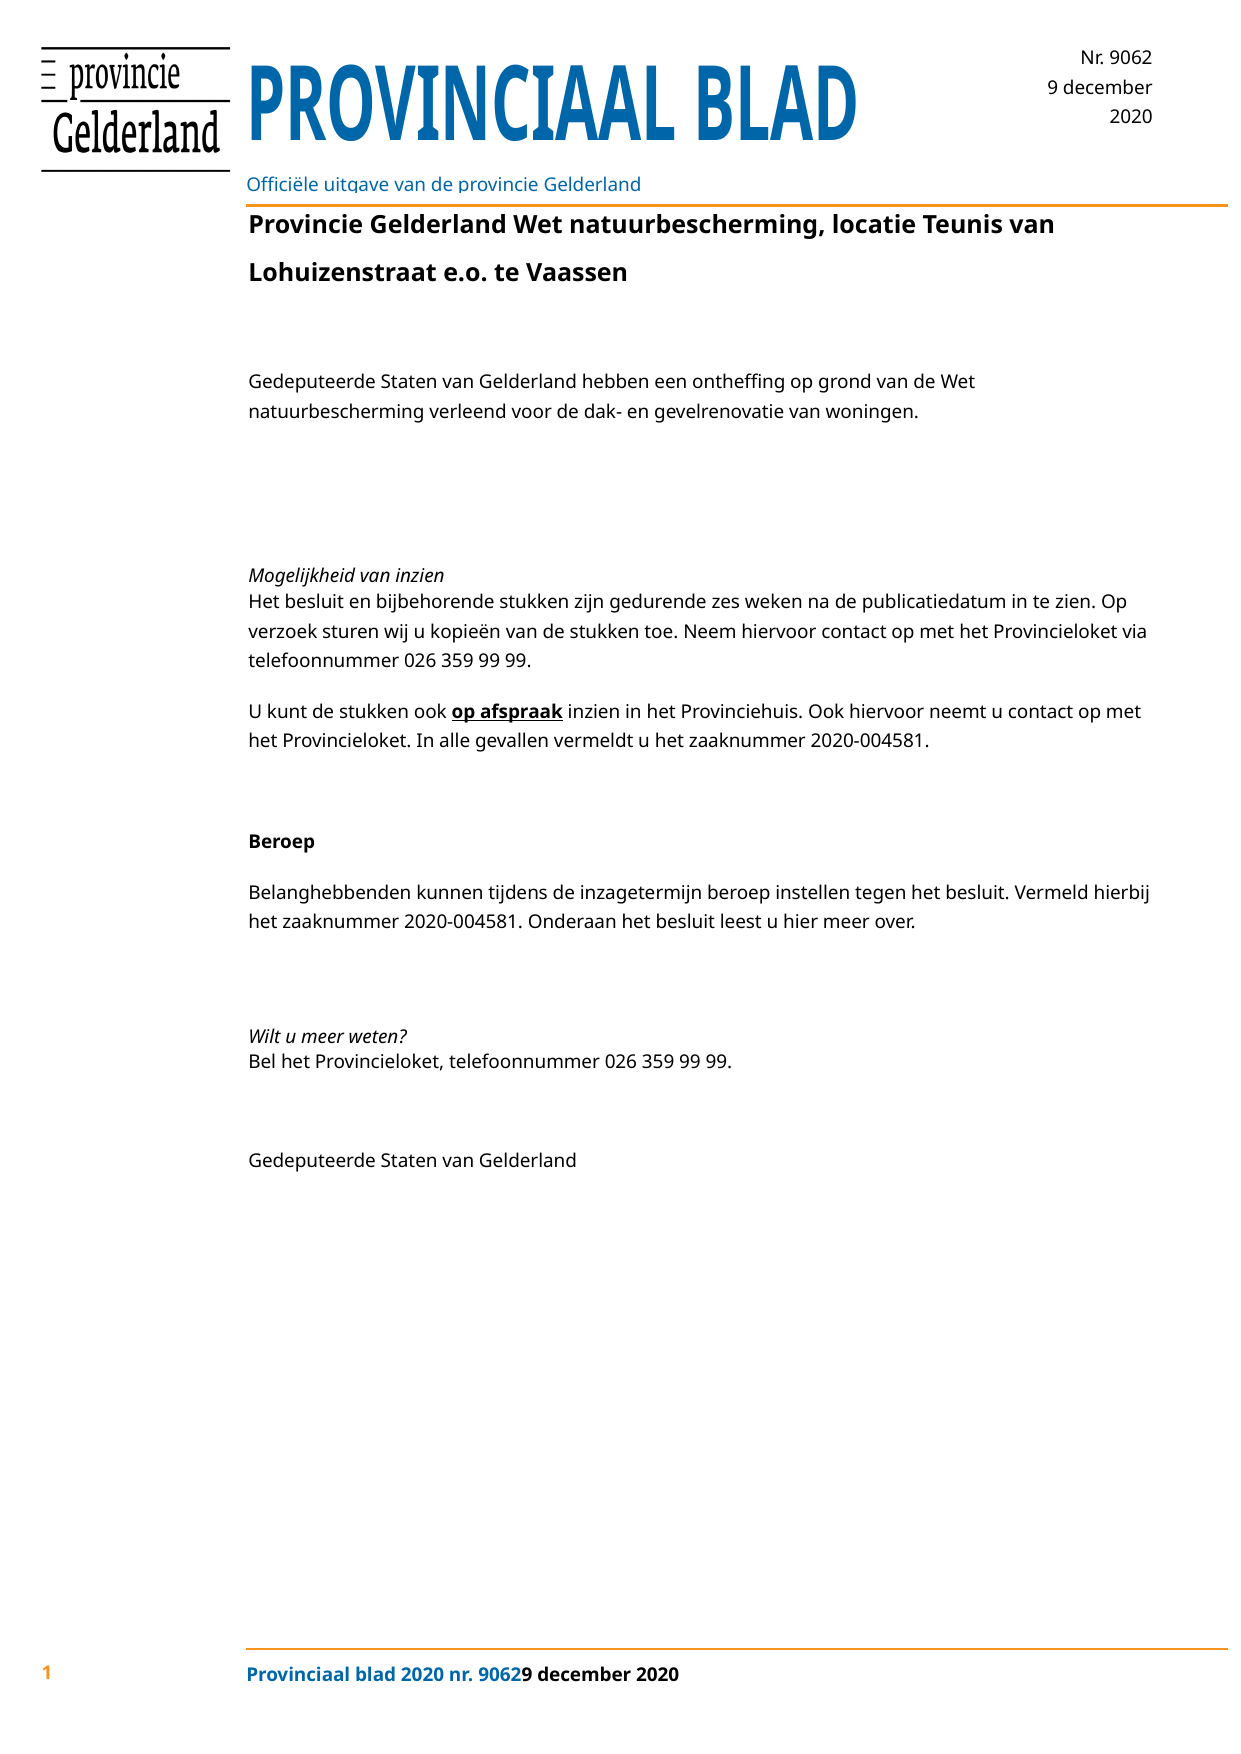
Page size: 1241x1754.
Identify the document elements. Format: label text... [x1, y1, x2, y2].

text Bel het Provincieloket, telefoonnummer 026 359 99 99. [248, 1048, 1152, 1074]
text Provincie Gelderland Wet natuurbescherming, locatie Teunis van Lohuizenstraat e.o. te Vaassen [248, 207, 1152, 288]
text Belanghebbenden kunnen tijdens de inzagetermijn beroep instellen tegen het besluit. Vermeld hierbij het zaaknummer 2020-004581. Onderaan het besluit leest u hier meer over. [248, 879, 1152, 934]
text Gedeputeerde Staten van Gelderland hebben een ontheffing op grond van de Wet natuurbescherming verleend voor de dak- en gevelrenovatie van woningen. [248, 368, 1152, 424]
text Beroep [248, 828, 1152, 854]
text U kunt de stukken ook op afspraak inzien in het Provinciehuis. Ook hiervoor neemt u contact op met het Provincieloket. In alle gevallen vermeldt u het zaaknummer 2020-004581. [248, 698, 1152, 753]
text Het besluit en bijbehorende stukken zijn gedurende zes weken na de publicatiedatum in te zien. Op verzoek sturen wij u kopieën van de stukken toe. Neem hiervoor contact op met het Provincieloket via telefoonnummer 026 359 99 99. [248, 588, 1152, 673]
text Gedeputeerde Staten van Gelderland [248, 1147, 1152, 1172]
text Mogelijkheid van inzien [248, 563, 1152, 588]
picture [41, 47, 231, 172]
text Wilt u meer weten? [248, 1023, 1152, 1048]
